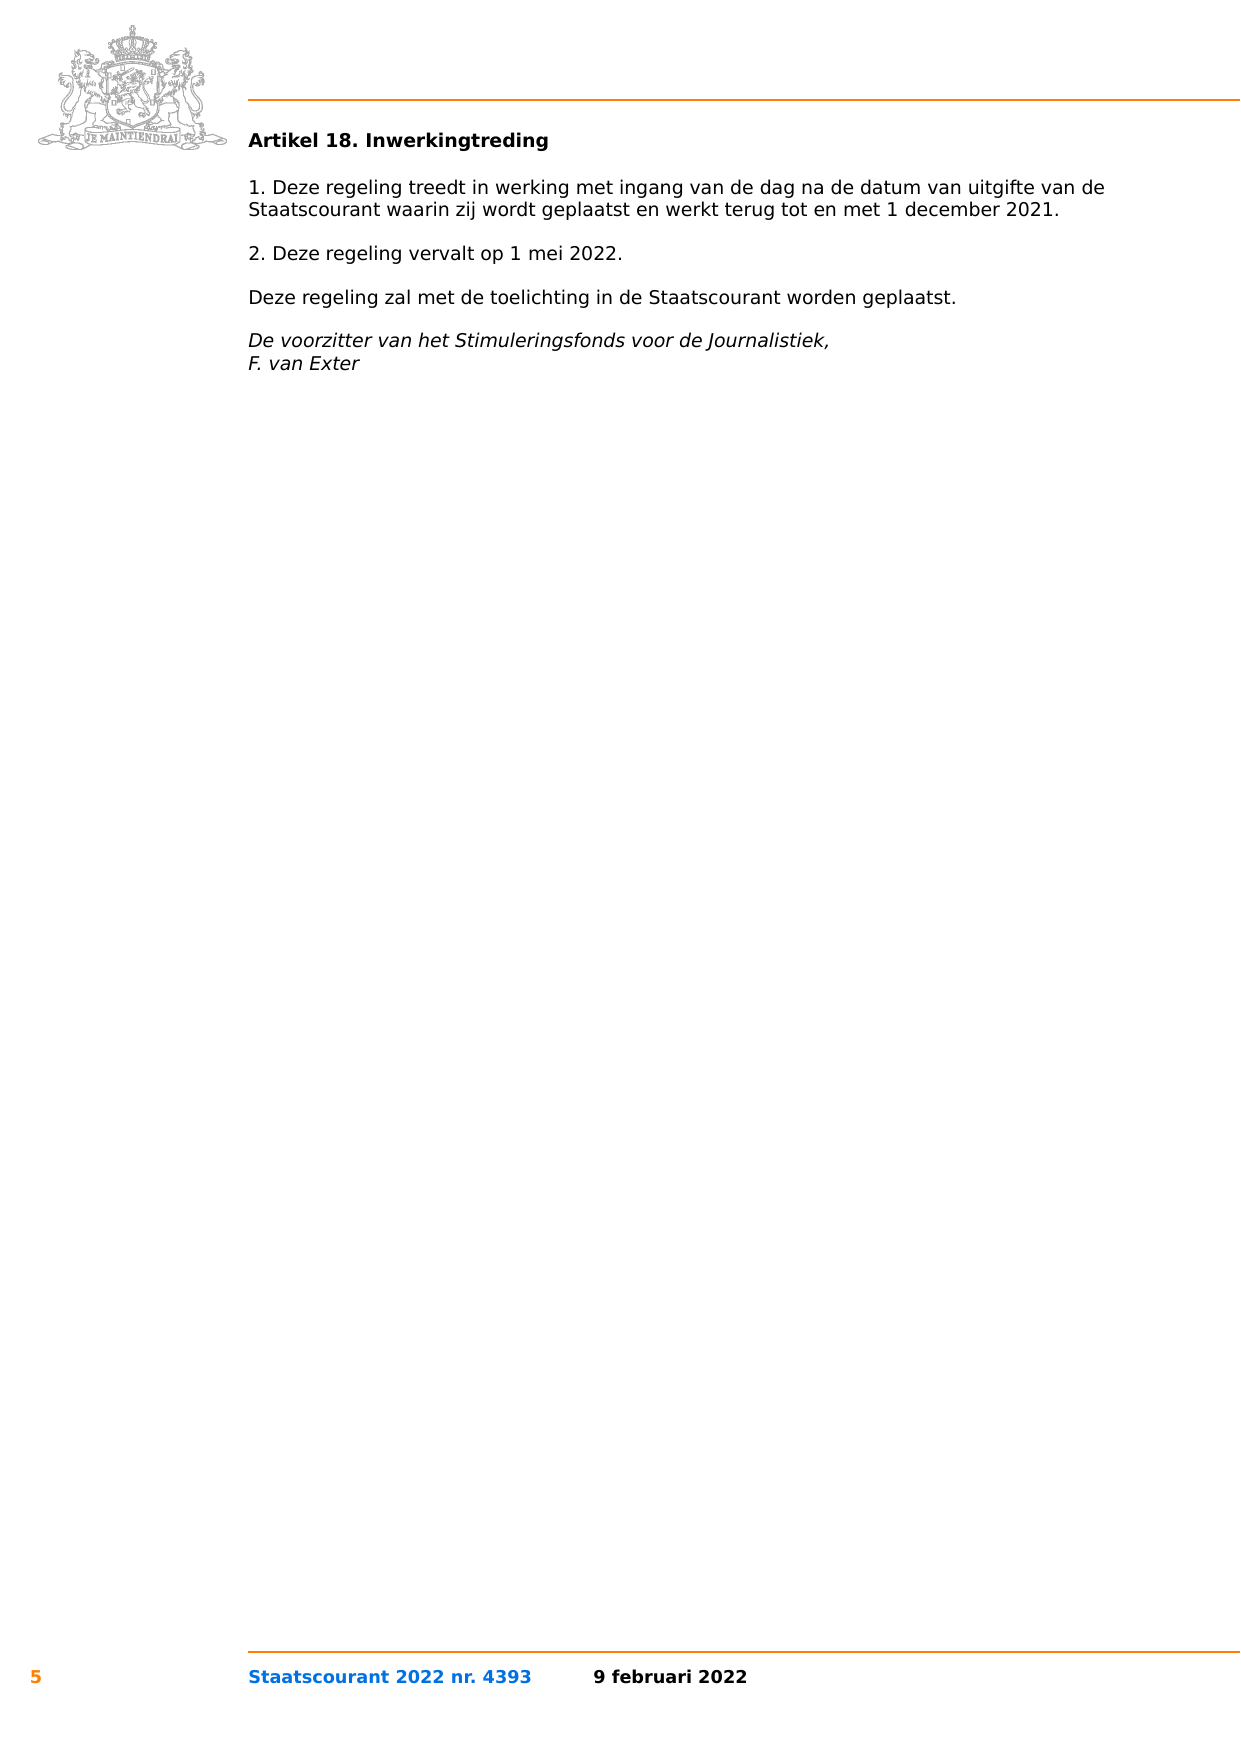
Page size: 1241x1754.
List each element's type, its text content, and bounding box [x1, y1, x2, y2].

text De voorzitter van het Stimuleringsfonds voor de Journalistiek, F. van Exter [248, 330, 1163, 374]
picture [38, 25, 227, 150]
text 2. Deze regeling vervalt op 1 mei 2022. [248, 243, 1163, 265]
subtitle Artikel 18. Inwerkingtreding [248, 130, 1163, 152]
text 1. Deze regeling treedt in werking met ingang van de dag na de datum van uitgifte van de Staatscourant waarin zij wordt geplaatst en werkt terug tot en met 1 december 2021. [248, 177, 1163, 221]
text Deze regeling zal met de toelichting in de Staatscourant worden geplaatst. [248, 287, 1163, 308]
